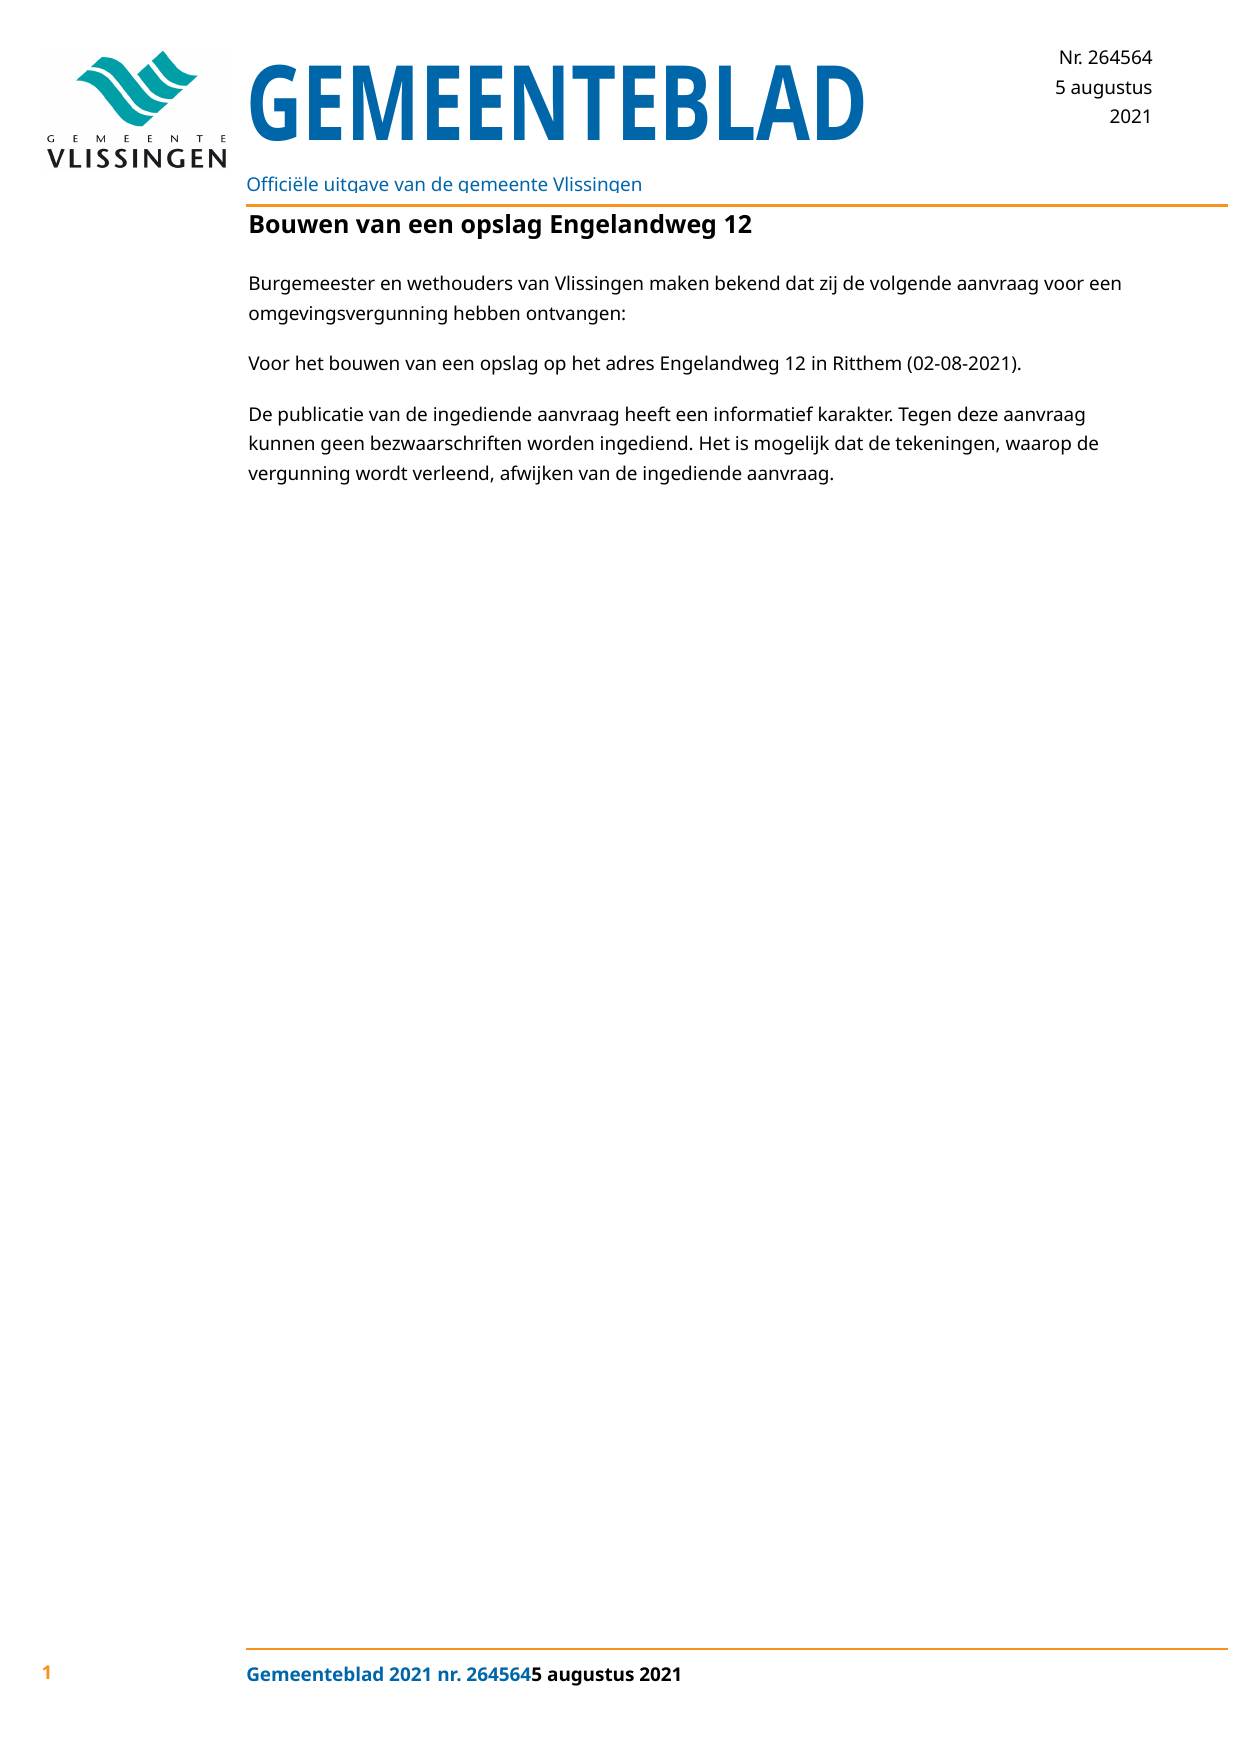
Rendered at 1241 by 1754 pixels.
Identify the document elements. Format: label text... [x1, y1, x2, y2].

picture [41, 47, 231, 172]
text Voor het bouwen van een opslag op het adres Engelandweg 12 in Ritthem (02-08-2021). [248, 350, 1152, 376]
text Burgemeester en wethouders van Vlissingen maken bekend dat zij de volgende aanvraag voor een omgevingsvergunning hebben ontvangen: [248, 270, 1152, 326]
text De publicatie van de ingediende aanvraag heeft een informatief karakter. Tegen deze aanvraag kunnen geen bezwaarschriften worden ingediend. Het is mogelijk dat de tekeningen, waarop de vergunning wordt verleend, afwijken van de ingediende aanvraag. [248, 401, 1152, 486]
text Bouwen van een opslag Engelandweg 12 [248, 207, 1152, 241]
